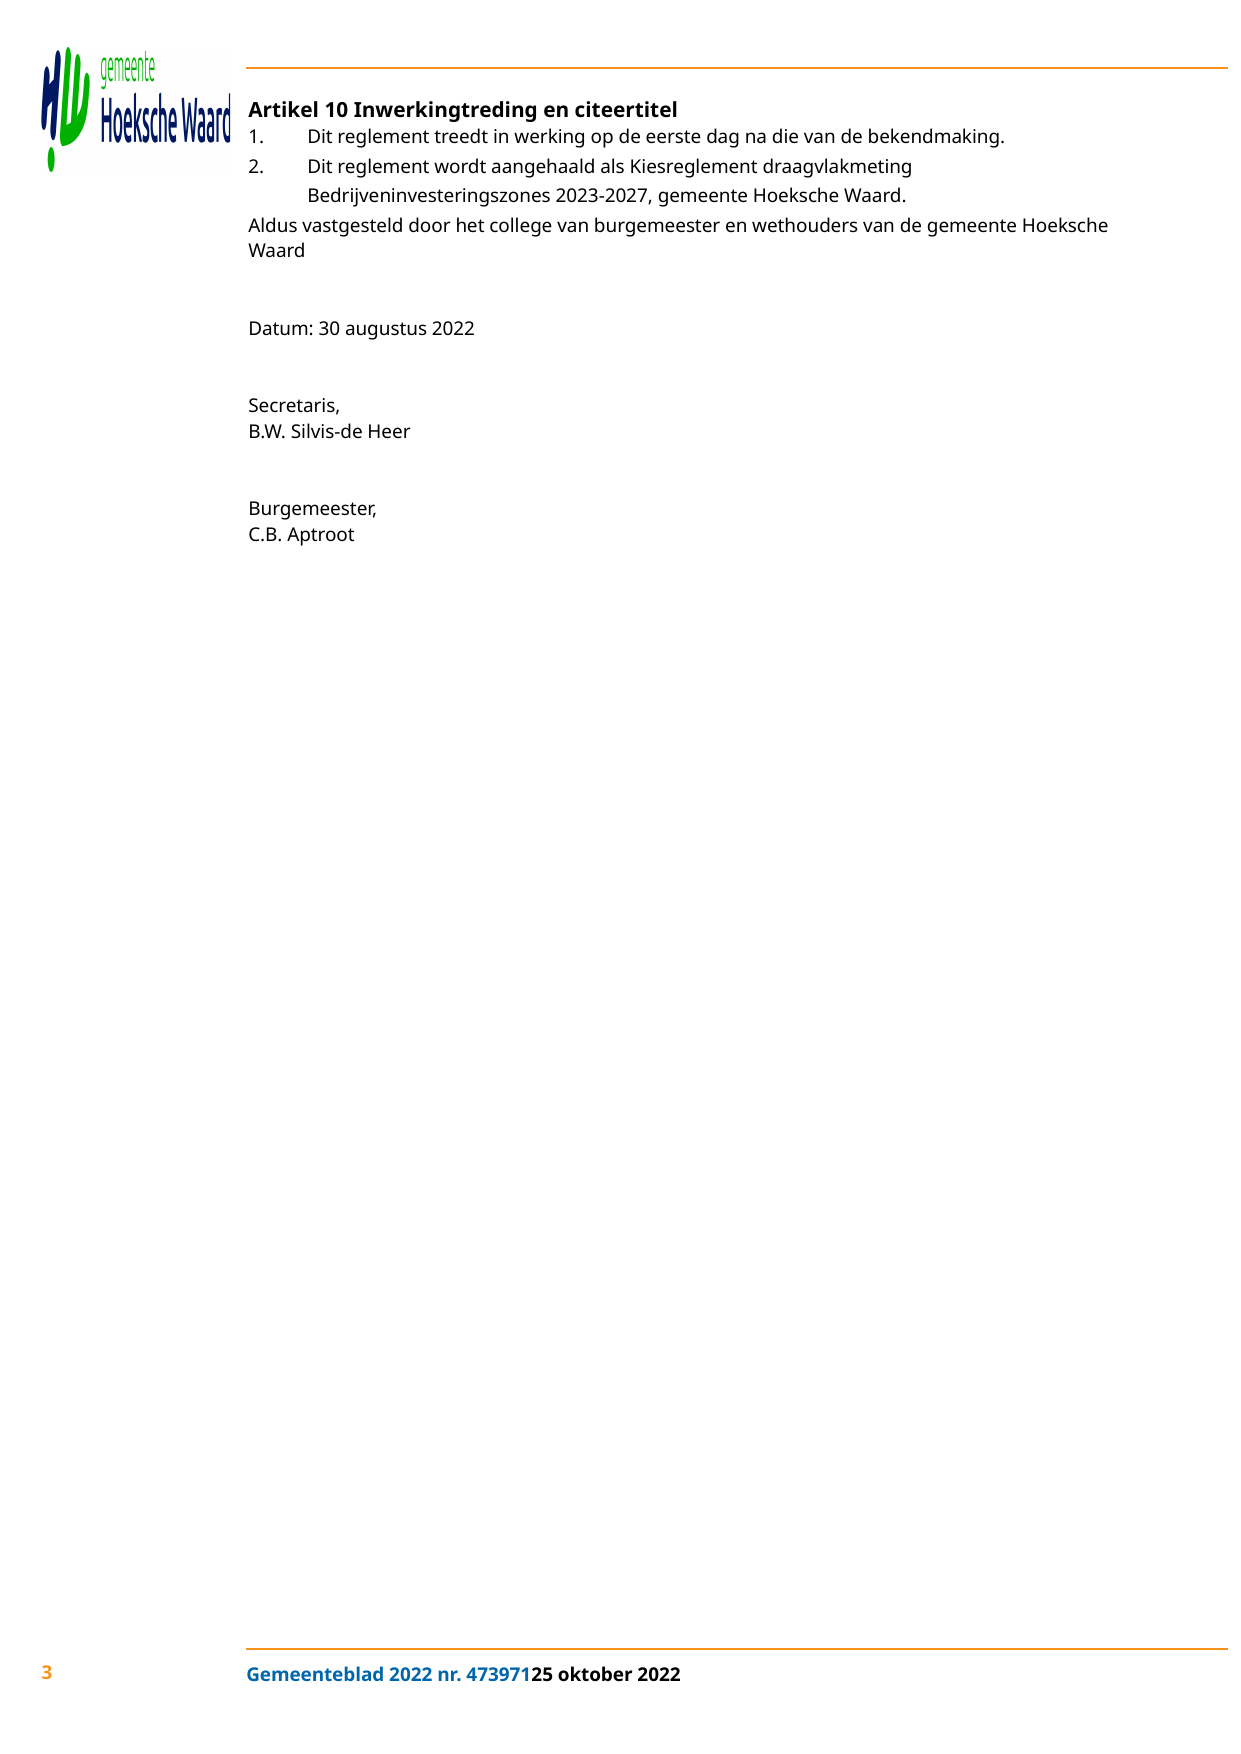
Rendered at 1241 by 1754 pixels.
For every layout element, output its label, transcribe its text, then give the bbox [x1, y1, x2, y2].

picture [41, 47, 231, 172]
list Dit reglement treedt in werking op de eerste dag na die van de bekendmaking. [248, 123, 1152, 149]
text Aldus vastgesteld door het college van burgemeester en wethouders van de gemeente Hoeksche Waard [248, 212, 1152, 263]
text Secretaris, [248, 392, 1152, 418]
list Dit reglement wordt aangehaald als Kiesreglement draagvlakmeting Bedrijveninvesteringszones 2023-2027, gemeente Hoeksche Waard. [248, 153, 1152, 208]
text Artikel 10 Inwerkingtreding en citeertitel [248, 95, 1152, 123]
text B.W. Silvis-de Heer [248, 418, 1152, 443]
text C.B. Aptroot [248, 521, 1152, 546]
text Burgemeester, [248, 495, 1152, 521]
text Datum: 30 augustus 2022 [248, 315, 1152, 341]
